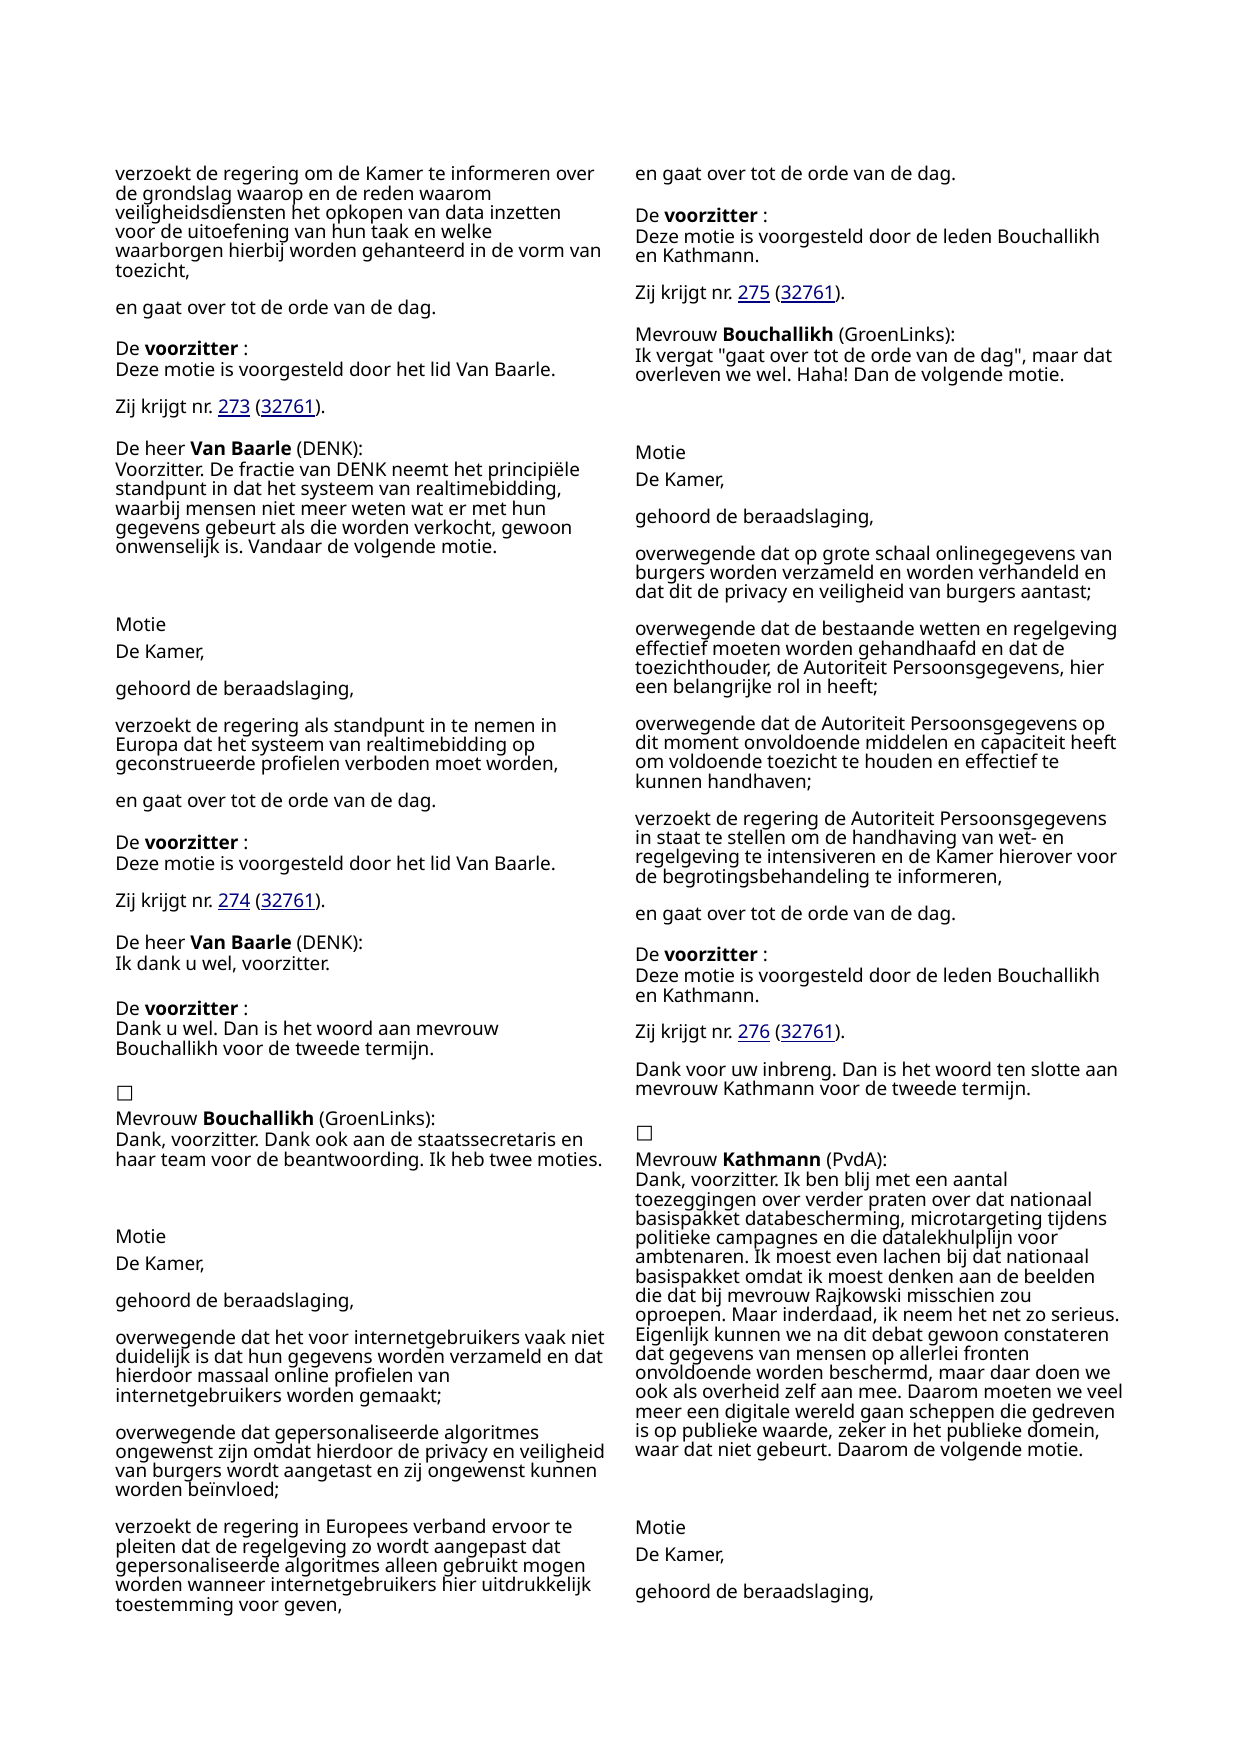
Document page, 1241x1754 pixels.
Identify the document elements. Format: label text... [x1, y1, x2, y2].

text en gaat over tot de orde van de dag. [115, 299, 605, 318]
text Mevrouw Bouchallikh (GroenLinks): [635, 321, 1125, 347]
text Deze motie is voorgesteld door het lid Van Baarle. [115, 855, 605, 874]
text De voorzitter : [635, 202, 1125, 228]
text De voorzitter : [115, 336, 605, 361]
text ⬜ [635, 1120, 1125, 1146]
text De voorzitter : [115, 995, 605, 1020]
text Dank voor uw inbreng. Dan is het woord ten slotte aan mevrouw Kathmann voor de tweede termijn. [635, 1061, 1125, 1099]
text en gaat over tot de orde van de dag. [635, 165, 1125, 184]
text verzoekt de regering de Autoriteit Persoonsgegevens in staat te stellen om de handhaving van wet- en regelgeving te intensiveren en de Kamer hierover voor de begrotingsbehandeling te informeren, [635, 810, 1125, 887]
text Zij krijgt nr. 274 (32761). [115, 892, 605, 911]
text De Kamer, [115, 643, 605, 662]
text Voorzitter. De fractie van DENK neemt het principiële standpunt in dat het systeem van realtimebidding, waarbij mensen niet meer weten wat er met hun gegevens gebeurt als die worden verkocht, gewoon onwenselijk is. Vandaar de volgende motie. [115, 461, 605, 557]
text Motie [115, 611, 605, 637]
text verzoekt de regering in Europees verband ervoor te pleiten dat de regelgeving zo wordt aangepast dat gepersonaliseerde algoritmes alleen gebruikt mogen worden wanneer internetgebruikers hier uitdrukkelijk toestemming voor geven, [115, 1518, 605, 1615]
text Zij krijgt nr. 276 (32761). [635, 1023, 1125, 1043]
text De Kamer, [115, 1255, 605, 1274]
text overwegende dat gepersonaliseerde algoritmes ongewenst zijn omdat hierdoor de privacy en veiligheid van burgers wordt aangetast en zij ongewenst kunnen worden beïnvloed; [115, 1424, 605, 1501]
text Deze motie is voorgesteld door de leden Bouchallikh en Kathmann. [635, 967, 1125, 1006]
text De voorzitter : [635, 942, 1125, 967]
text Dank u wel. Dan is het woord aan mevrouw Bouchallikh voor de tweede termijn. [115, 1020, 605, 1059]
text De Kamer, [635, 471, 1125, 490]
text Ik dank u wel, voorzitter. [115, 954, 605, 974]
text Deze motie is voorgesteld door het lid Van Baarle. [115, 361, 605, 381]
text gehoord de beraadslaging, [115, 679, 605, 699]
text Motie [635, 1514, 1125, 1540]
text Mevrouw Bouchallikh (GroenLinks): [115, 1106, 605, 1131]
text Ik vergat "gaat over tot de orde van de dag", maar dat overleven we wel. Haha! Dan de volgende motie. [635, 347, 1125, 386]
text De heer Van Baarle (DENK): [115, 929, 605, 954]
text Zij krijgt nr. 273 (32761). [115, 398, 605, 418]
text verzoekt de regering als standpunt in te nemen in Europa dat het systeem van realtimebidding op geconstrueerde profielen verboden moet worden, [115, 717, 605, 774]
text Dank, voorzitter. Ik ben blij met een aantal toezeggingen over verder praten over dat nationaal basispakket databescherming, microtargeting tijdens politieke campagnes en die datalekhulplijn voor ambtenaren. Ik moest even lachen bij dat nationaal basispakket omdat ik moest denken aan de beelden die dat bij mevrouw Rajkowski misschien zou oproepen. Maar inderdaad, ik neem het net zo serieus. Eigenlijk kunnen we na dit debat gewoon constateren dat gegevens van mensen op allerlei fronten onvoldoende worden beschermd, maar daar doen we ook als overheid zelf aan mee. Daarom moeten we veel meer een digitale wereld gaan scheppen die gedreven is op publieke waarde, zeker in het publieke domein, waar dat niet gebeurt. Daarom de volgende motie. [635, 1171, 1125, 1461]
text Deze motie is voorgesteld door de leden Bouchallikh en Kathmann. [635, 228, 1125, 267]
text De voorzitter : [115, 829, 605, 855]
text gehoord de beraadslaging, [115, 1292, 605, 1311]
text ⬜ [115, 1080, 605, 1106]
text De heer Van Baarle (DENK): [115, 435, 605, 461]
text Mevrouw Kathmann (PvdA): [635, 1146, 1125, 1171]
text overwegende dat de bestaande wetten en regelgeving effectief moeten worden gehandhaafd en dat de toezichthouder, de Autoriteit Persoonsgegevens, hier een belangrijke rol in heeft; [635, 620, 1125, 697]
text overwegende dat op grote schaal onlinegegevens van burgers worden verzameld en worden verhandeld en dat dit de privacy en veiligheid van burgers aantast; [635, 545, 1125, 602]
text en gaat over tot de orde van de dag. [115, 792, 605, 811]
text Motie [115, 1223, 605, 1249]
text gehoord de beraadslaging, [635, 508, 1125, 527]
text en gaat over tot de orde van de dag. [635, 904, 1125, 924]
text De Kamer, [635, 1546, 1125, 1565]
text Zij krijgt nr. 275 (32761). [635, 284, 1125, 303]
text gehoord de beraadslaging, [635, 1583, 1125, 1602]
text verzoekt de regering om de Kamer te informeren over de grondslag waarop en de reden waarom veiligheidsdiensten het opkopen van data inzetten voor de uitoefening van hun taak en welke waarborgen hierbij worden gehanteerd in de vorm van toezicht, [115, 165, 605, 281]
text overwegende dat de Autoriteit Persoonsgegevens op dit moment onvoldoende middelen en capaciteit heeft om voldoende toezicht te houden en effectief te kunnen handhaven; [635, 715, 1125, 792]
text Motie [635, 439, 1125, 465]
text overwegende dat het voor internetgebruikers vaak niet duidelijk is dat hun gegevens worden verzameld en dat hierdoor massaal online profielen van internetgebruikers worden gemaakt; [115, 1329, 605, 1406]
text Dank, voorzitter. Dank ook aan de staatssecretaris en haar team voor de beantwoording. Ik heb twee moties. [115, 1131, 605, 1170]
